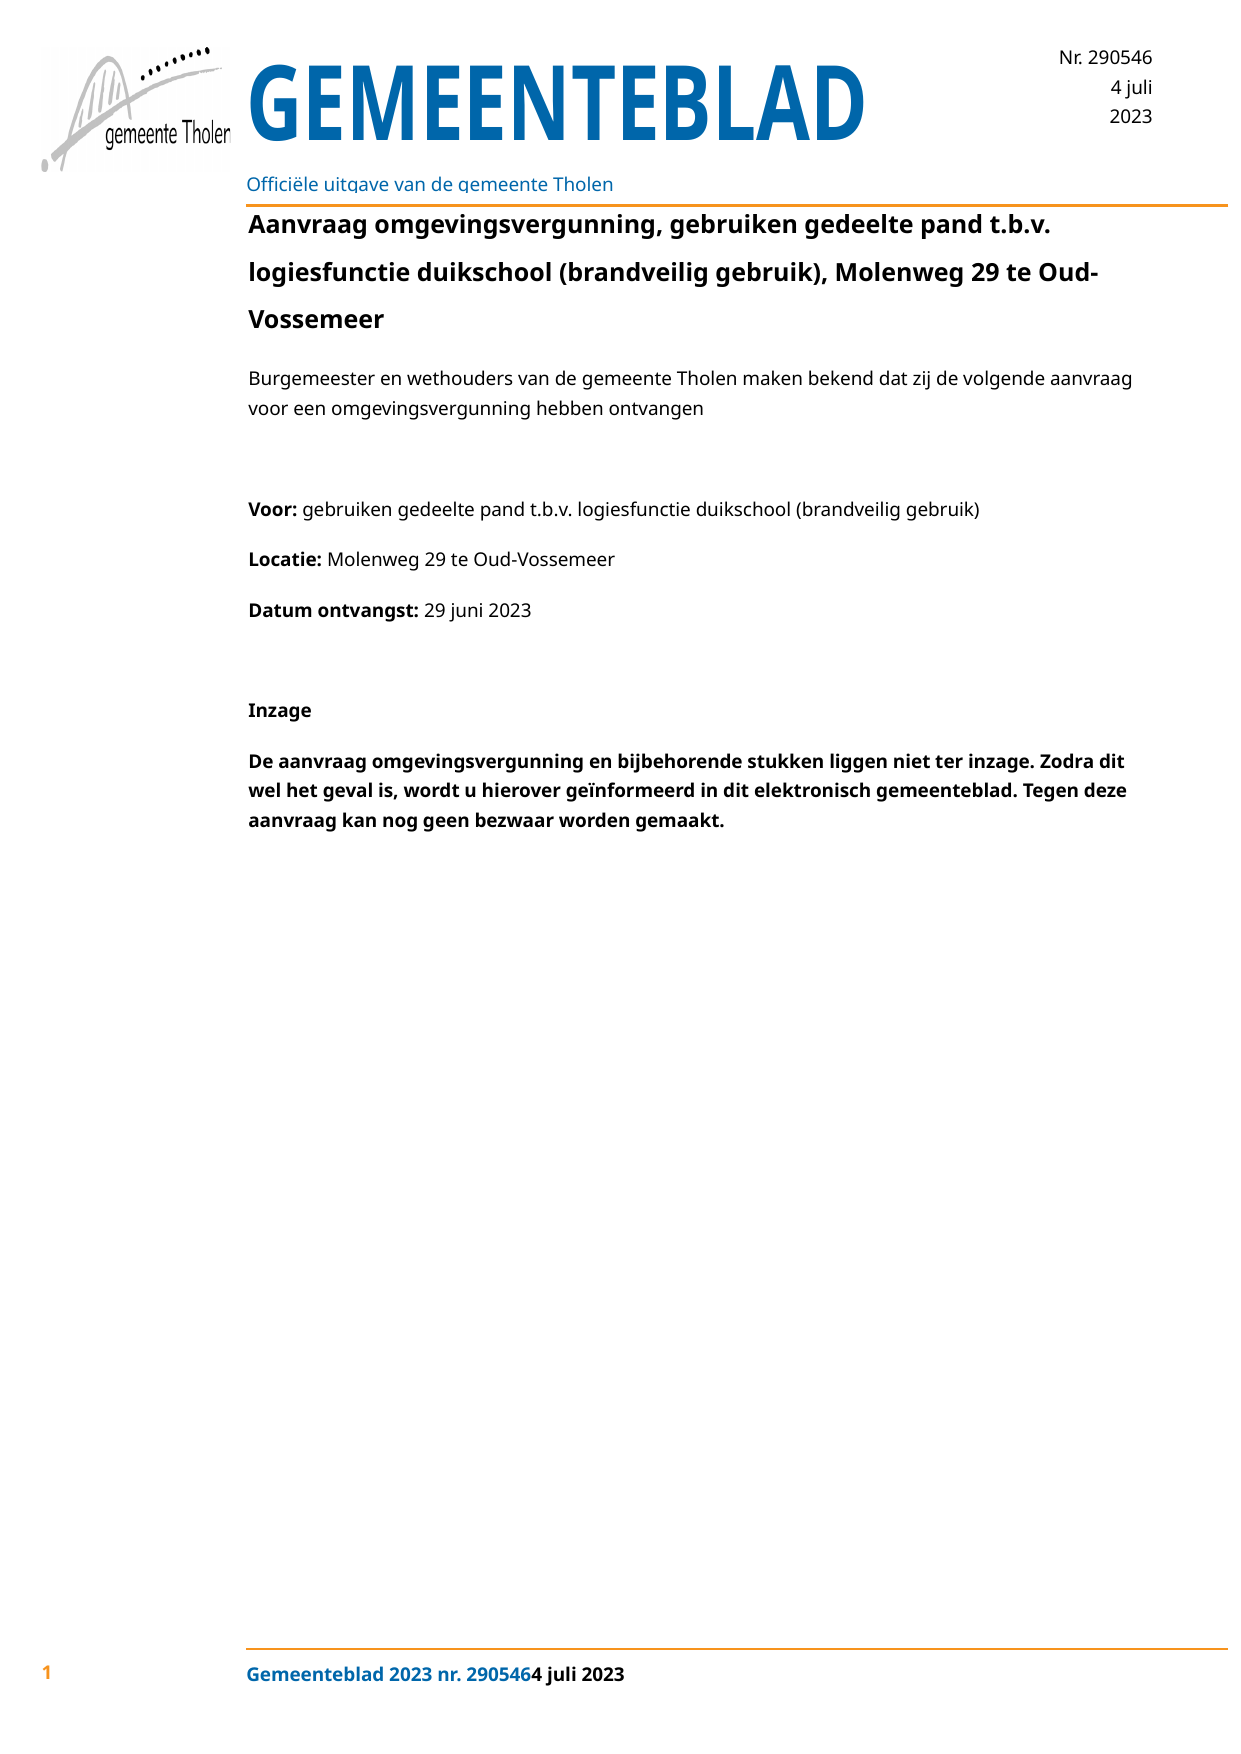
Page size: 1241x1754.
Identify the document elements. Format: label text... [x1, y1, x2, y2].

text Inzage [248, 698, 1152, 723]
text Voor: gebruiken gedeelte pand t.b.v. logiesfunctie duikschool (brandveilig gebruik) [248, 496, 1152, 522]
text Locatie: Molenweg 29 te Oud-Vossemeer [248, 546, 1152, 572]
text Burgemeester en wethouders van de gemeente Tholen maken bekend dat zij de volgende aanvraag voor een omgevingsvergunning hebben ontvangen [248, 366, 1152, 421]
text De aanvraag omgevingsvergunning en bijbehorende stukken liggen niet ter inzage. Zodra dit wel het geval is, wordt u hierover geïnformeerd in dit elektronisch gemeenteblad. Tegen deze aanvraag kan nog geen bezwaar worden gemaakt. [248, 748, 1152, 833]
picture [41, 47, 231, 172]
text Datum ontvangst: 29 juni 2023 [248, 597, 1152, 622]
text Aanvraag omgevingsvergunning, gebruiken gedeelte pand t.b.v. logiesfunctie duikschool (brandveilig gebruik), Molenweg 29 te Oud-Vossemeer [248, 207, 1152, 336]
